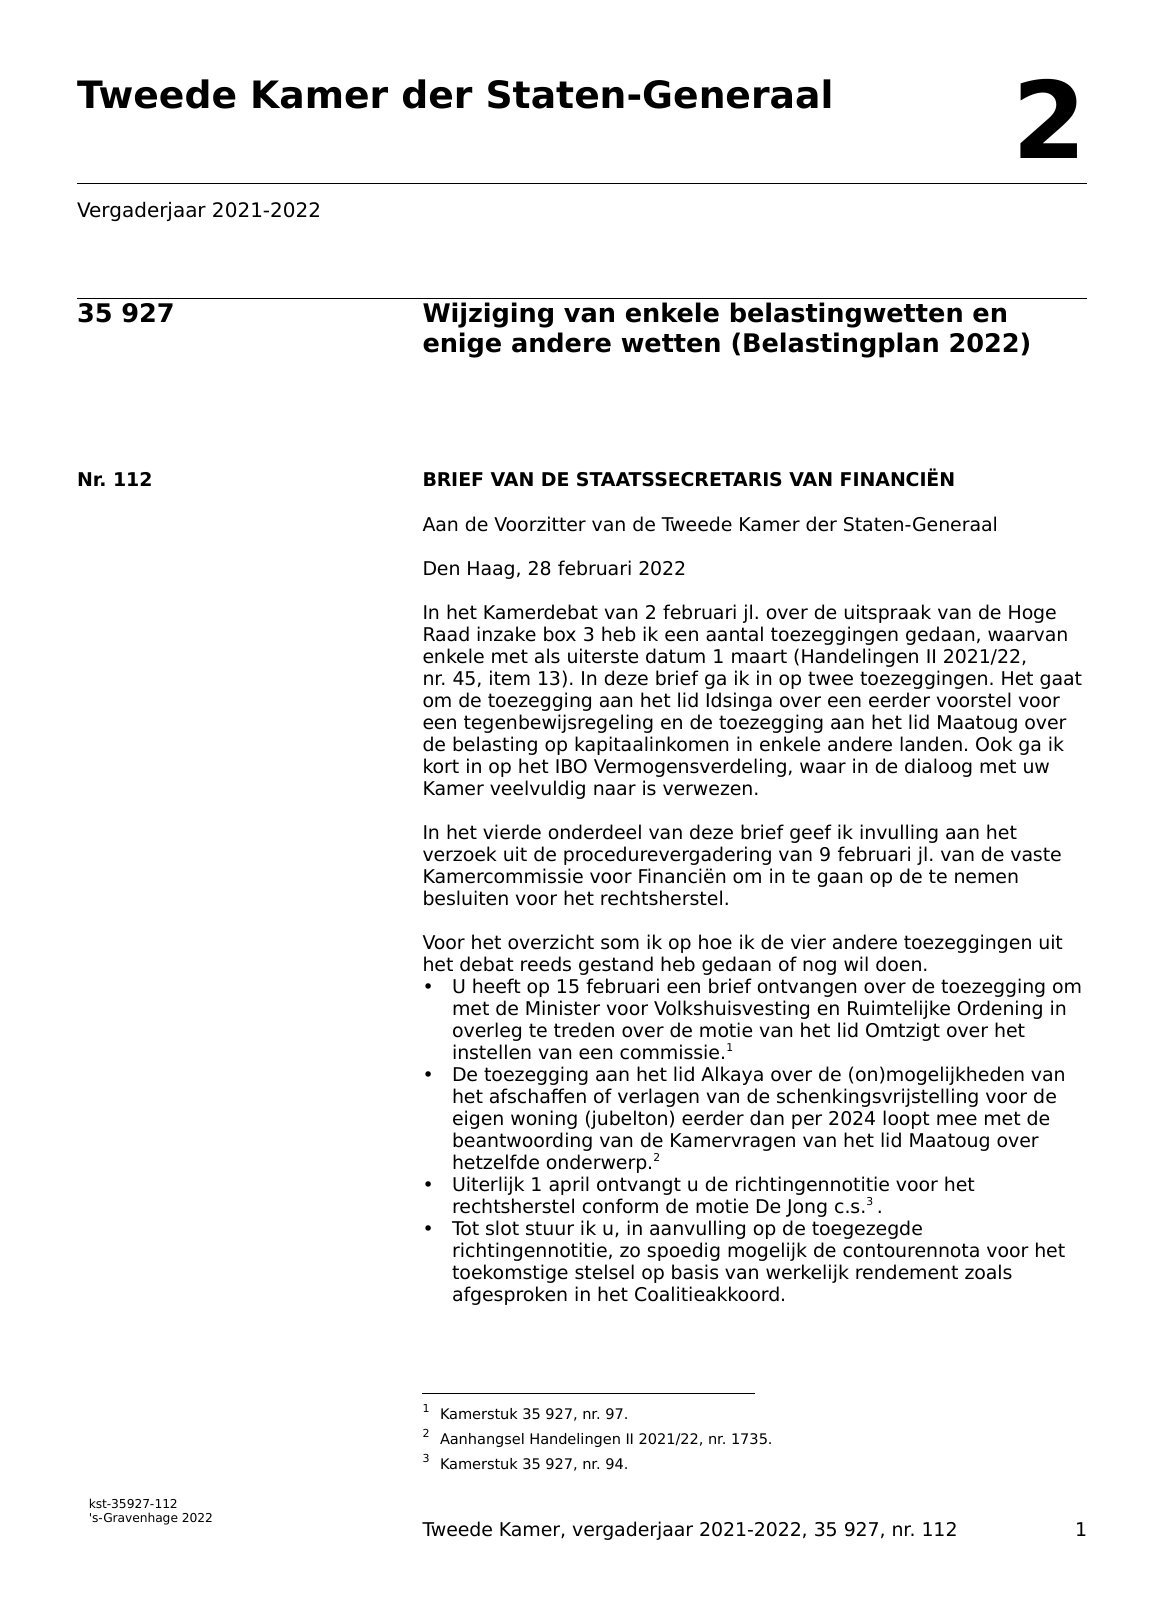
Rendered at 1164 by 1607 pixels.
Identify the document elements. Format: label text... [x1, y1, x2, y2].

text In het Kamerdebat van 2 februari jl. over de uitspraak van de Hoge Raad inzake box 3 heb ik een aantal toezeggingen gedaan, waarvan enkele met als uiterste datum 1 maart (Handelingen II 2021/22, nr. 45, item 13). In deze brief ga ik in op twee toezeggingen. Het gaat om de toezegging aan het lid Idsinga over een eerder voorstel voor een tegenbewijsregeling en de toezegging aan het lid Maatoug over de belasting op kapitaalinkomen in enkele andere landen. Ook ga ik kort in op het IBO Vermogensverdeling, waar in de dialoog met uw Kamer veelvuldig naar is verwezen. [422, 602, 1087, 800]
text Kamerstuk 35 927, nr. 97. [422, 1402, 1087, 1424]
text Aan de Voorzitter van de Tweede Kamer der Staten-Generaal [422, 513, 1087, 536]
text • Tot slot stuur ik u, in aanvulling op de toegezegde richtingennotitie, zo spoedig mogelijk de contourennota voor het toekomstige stelsel op basis van werkelijk rendement zoals afgesproken in het Coalitieakkoord. [422, 1218, 1087, 1306]
table_cell Vergaderjaar 2021-2022 [77, 184, 1087, 298]
text In het vierde onderdeel van deze brief geef ik invulling aan het verzoek uit de procedurevergadering van 9 februari jl. van de vaste Kamercommissie voor Financiën om in te gaan op de te nemen besluiten voor het rechtsherstel. [422, 822, 1087, 910]
text • De toezegging aan het lid Alkaya over de (on)mogelijkheden van het afschaffen of verlagen van de schenkingsvrijstelling voor de eigen woning (jubelton) eerder dan per 2024 loopt mee met de beantwoording van de Kamervragen van het lid Maatoug over hetzelfde onderwerp. [422, 1064, 1087, 1174]
text Kamerstuk 35 927, nr. 94. [422, 1452, 1087, 1474]
subtitle Nr. 112 BRIEF VAN DE STAATSSECRETARIS VAN FINANCIËN [77, 469, 1087, 491]
subtitle 35 927 Wijziging van enkele belastingwetten en enige andere wetten (Belastingplan 2022) [77, 299, 1087, 358]
text • U heeft op 15 februari een brief ontvangen over de toezegging om met de Minister voor Volkshuisvesting en Ruimtelijke Ordening in overleg te treden over de motie van het lid Omtzigt over het instellen van een commissie. [422, 976, 1087, 1064]
text Voor het overzicht som ik op hoe ik de vier andere toezeggingen uit het debat reeds gestand heb gedaan of nog wil doen. [422, 932, 1087, 976]
text Aanhangsel Handelingen II 2021/22, nr. 1735. [422, 1427, 1087, 1449]
text 's-Gravenhage 2022 [88, 1511, 323, 1525]
table_header 2 [886, 59, 1087, 183]
text kst-35927-112 [88, 1497, 323, 1511]
text Den Haag, 28 februari 2022 [422, 558, 1087, 580]
text • Uiterlijk 1 april ontvangt u de richtingennotitie voor het rechtsherstel conform de motie De Jong c.s.. [422, 1174, 1087, 1218]
table_header Tweede Kamer der Staten-Generaal [77, 59, 886, 183]
